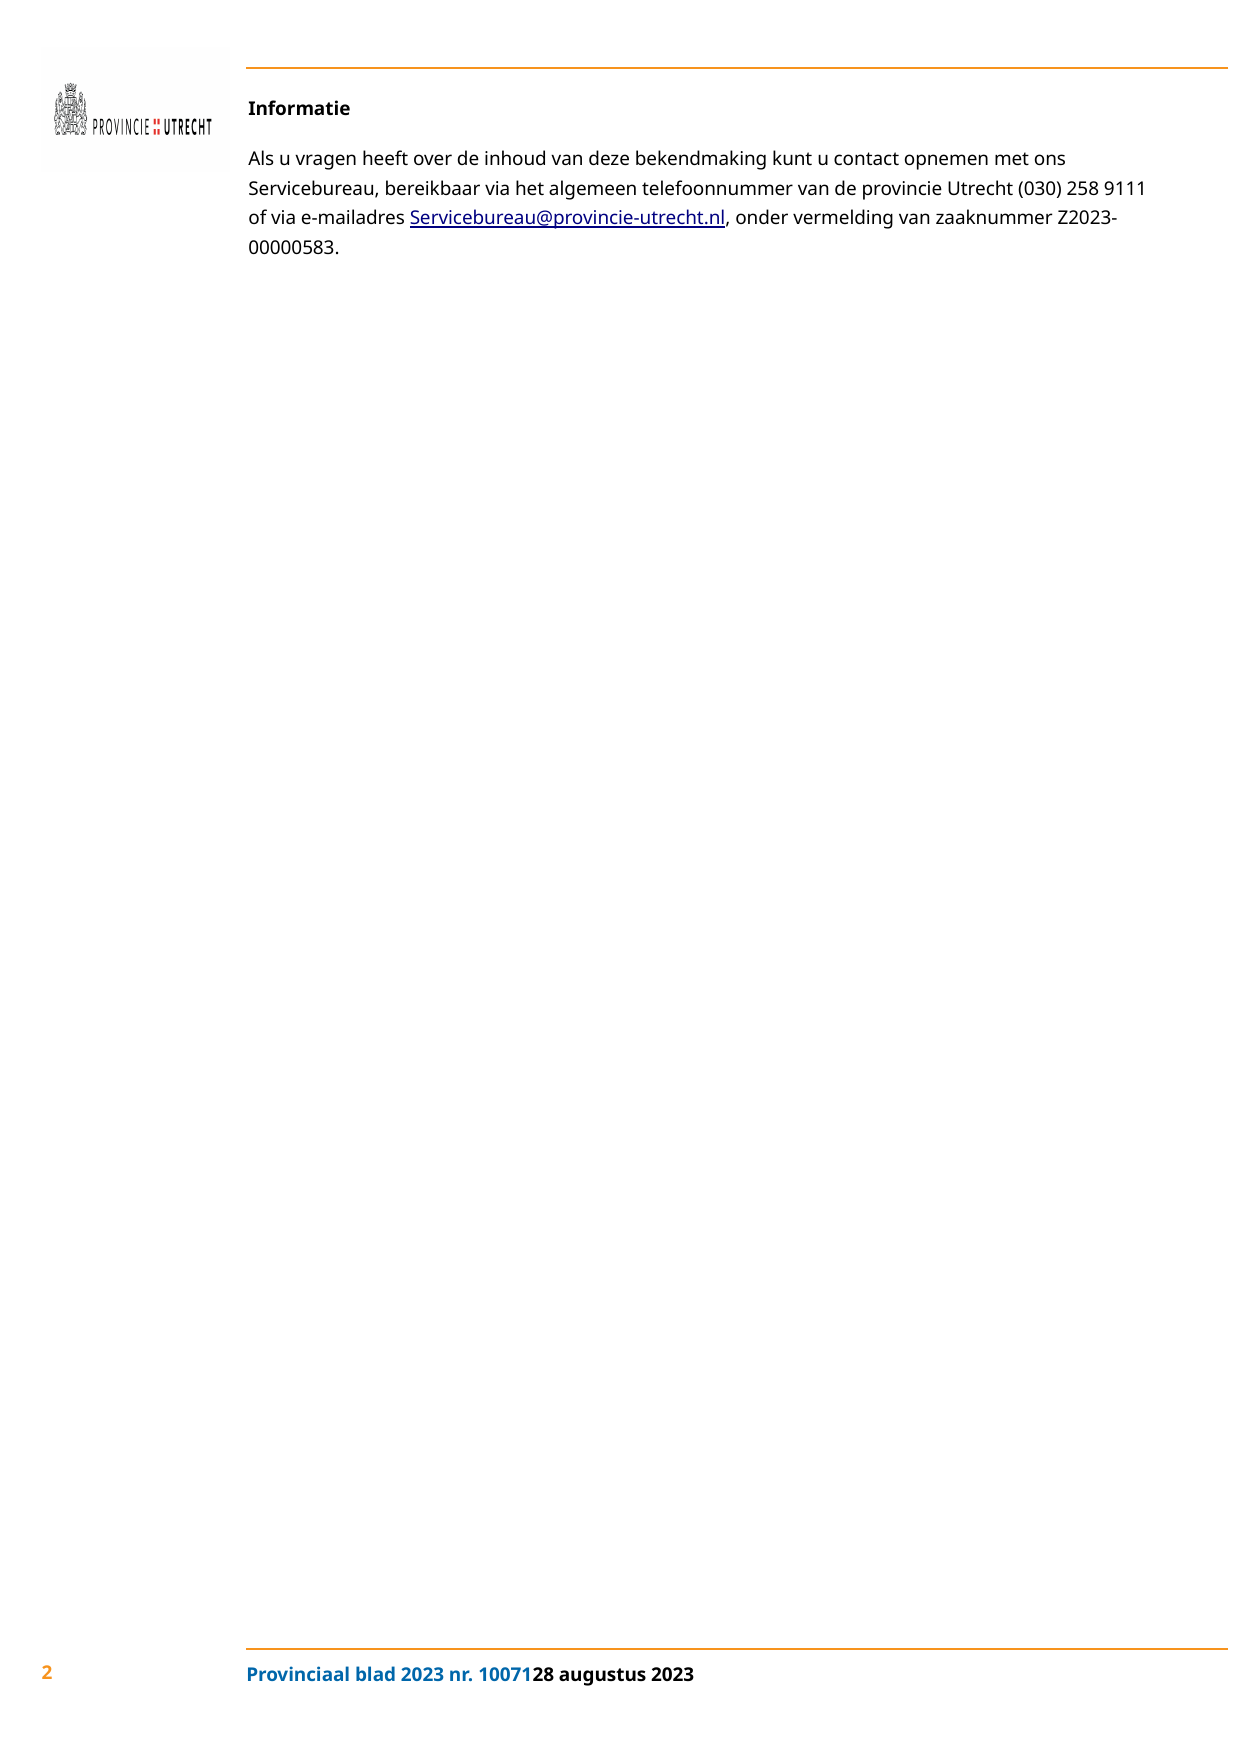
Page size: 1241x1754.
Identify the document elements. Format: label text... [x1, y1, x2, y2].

picture [41, 47, 231, 172]
text Informatie [248, 95, 1152, 121]
text Als u vragen heeft over de inhoud van deze bekendmaking kunt u contact opnemen met ons Servicebureau, bereikbaar via het algemeen telefoonnummer van de provincie Utrecht (030) 258 9111 of via e-mailadres Servicebureau@provincie-utrecht.nl, onder vermelding van zaaknummer Z2023-00000583. [248, 145, 1152, 260]
